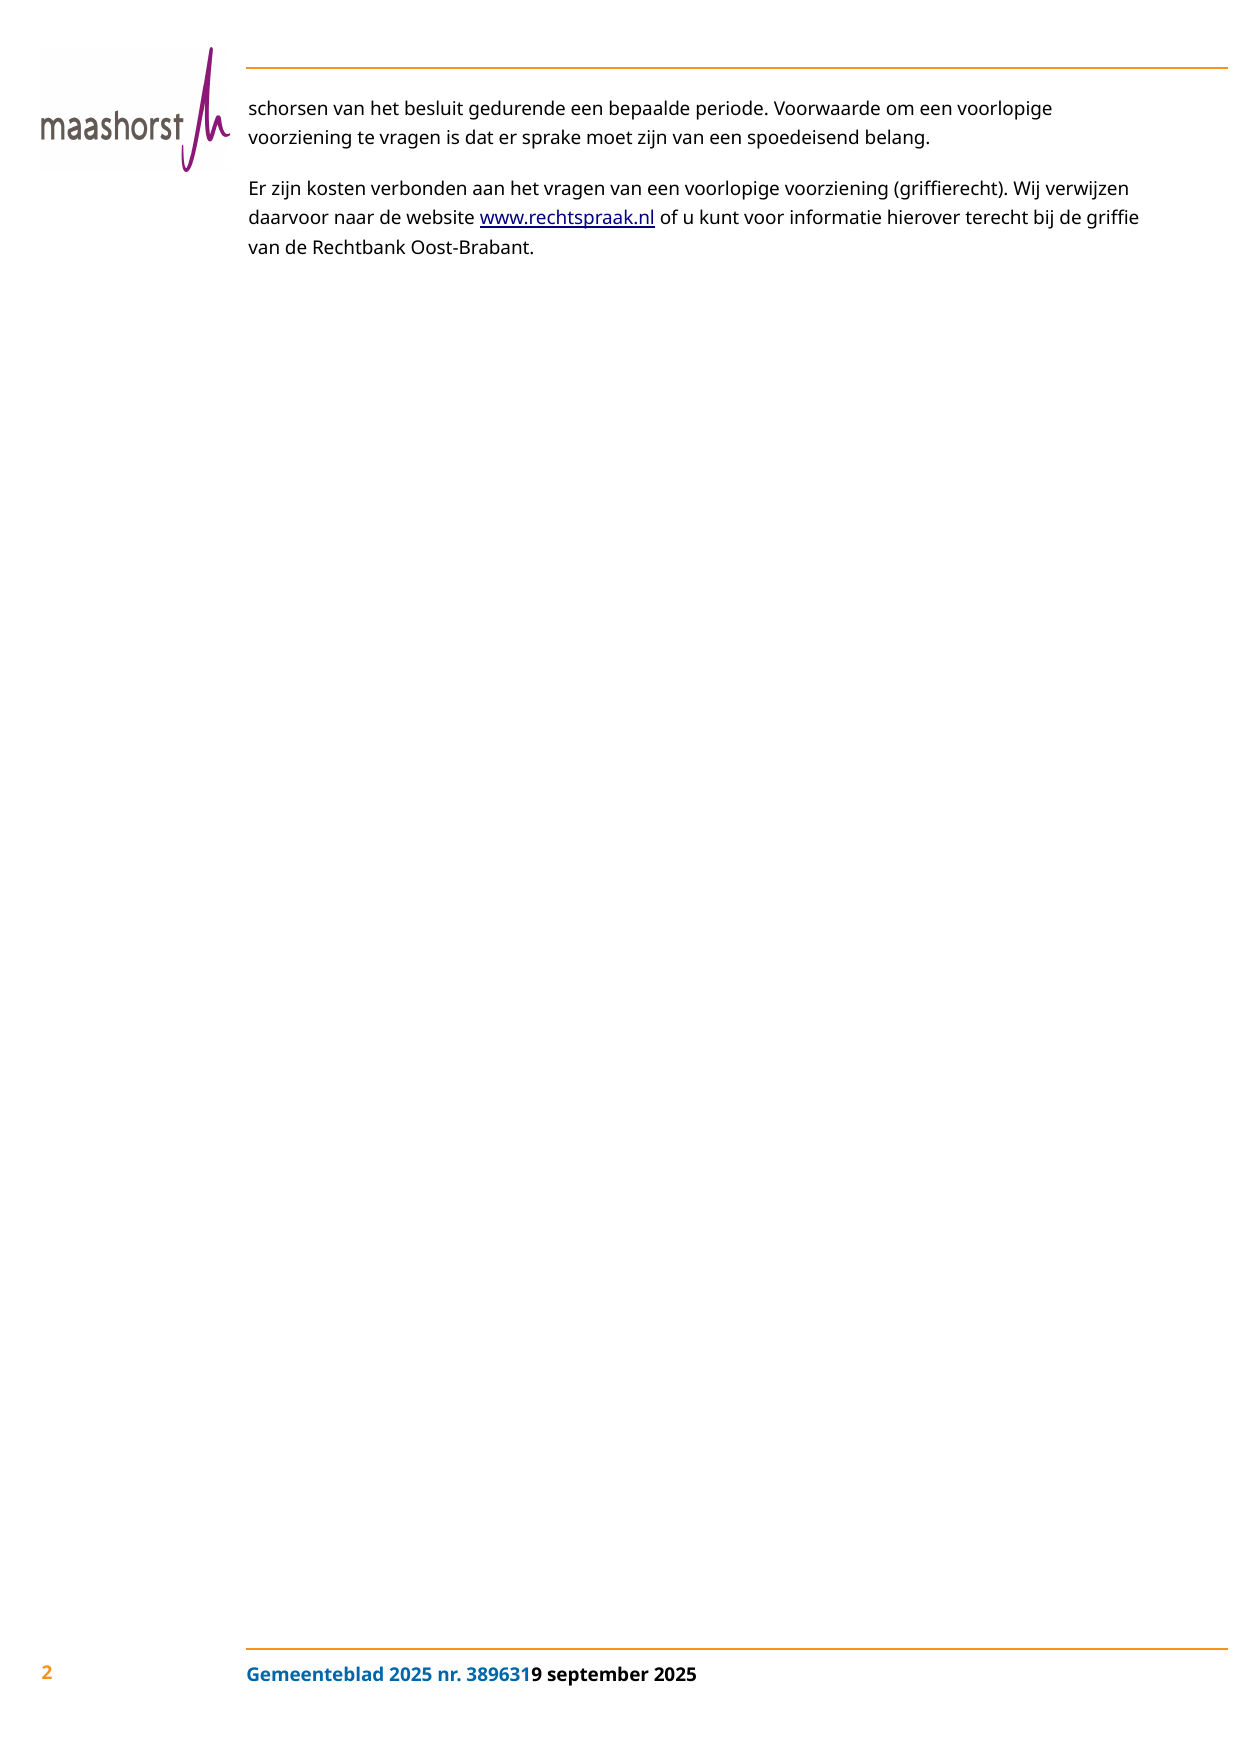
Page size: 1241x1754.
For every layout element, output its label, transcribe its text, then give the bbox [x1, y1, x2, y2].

picture [41, 47, 231, 172]
text schorsen van het besluit gedurende een bepaalde periode. Voorwaarde om een voorlopige voorziening te vragen is dat er sprake moet zijn van een spoedeisend belang. [248, 95, 1152, 150]
text Er zijn kosten verbonden aan het vragen van een voorlopige voorziening (griffierecht). Wij verwijzen daarvoor naar de website www.rechtspraak.nl of u kunt voor informatie hierover terecht bij de griffie van de Rechtbank Oost-Brabant. [248, 175, 1152, 260]
